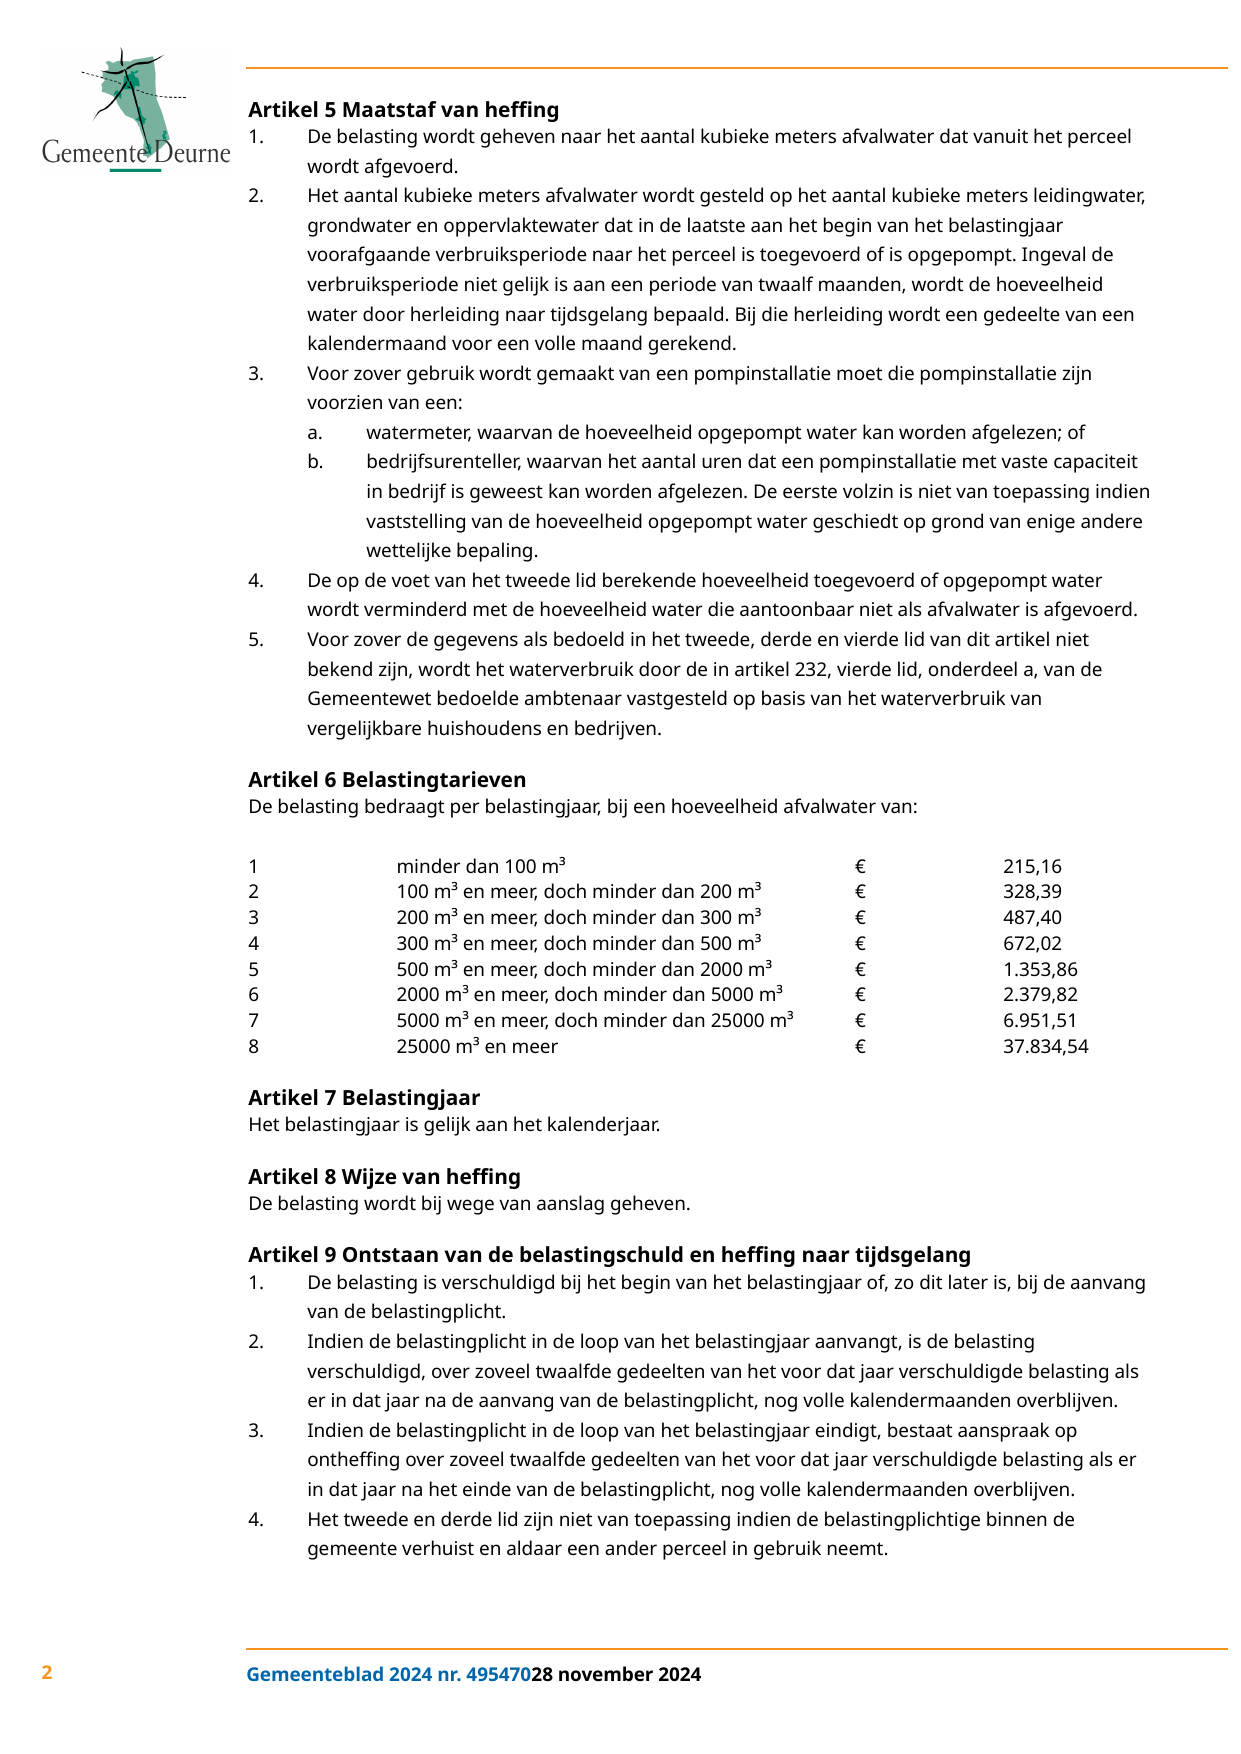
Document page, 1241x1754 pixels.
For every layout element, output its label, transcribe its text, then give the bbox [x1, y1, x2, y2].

table_cell € [855, 1008, 1003, 1033]
text Het belastingjaar is gelijk aan het kalenderjaar. [248, 1111, 1152, 1137]
table_header minder dan 100 m³ [396, 853, 855, 879]
table_cell € [855, 905, 1003, 930]
table_header 215,16 [1003, 853, 1152, 879]
list bedrijfsurenteller, waarvan het aantal uren dat een pompinstallatie met vaste capaciteit in bedrijf is geweest kan worden afgelezen. De eerste volzin is niet van toepassing indien vaststelling van de hoeveelheid opgepompt water geschiedt op grond van enige andere wettelijke bepaling. [307, 449, 1152, 563]
list Voor zover de gegevens als bedoeld in het tweede, derde en vierde lid van dit artikel niet bekend zijn, wordt het waterverbruik door de in artikel 232, vierde lid, onderdeel a, van de Gemeentewet bedoelde ambtenaar vastgesteld op basis van het waterverbruik van vergelijkbare huishoudens en bedrijven. [248, 626, 1152, 741]
list Indien de belastingplicht in de loop van het belastingjaar eindigt, bestaat aanspraak op ontheffing over zoveel twaalfde gedeelten van het voor dat jaar verschuldigde belasting als er in dat jaar na het einde van de belastingplicht, nog volle kalendermaanden overblijven. [248, 1417, 1152, 1502]
table_cell 6 [248, 982, 396, 1007]
table_cell 7 [248, 1008, 396, 1033]
table_cell 300 m³ en meer, doch minder dan 500 m³ [396, 930, 855, 956]
table_cell 37.834,54 [1003, 1033, 1152, 1059]
table_cell 2 [248, 879, 396, 904]
table_cell 672,02 [1003, 930, 1152, 956]
text Artikel 8 Wijze van heffing [248, 1162, 1152, 1190]
table_cell € [855, 930, 1003, 956]
list De belasting wordt geheven naar het aantal kubieke meters afvalwater dat vanuit het perceel wordt afgevoerd. [248, 123, 1152, 178]
table_cell 200 m³ en meer, doch minder dan 300 m³ [396, 905, 855, 930]
table_cell 5 [248, 956, 396, 982]
table_cell 5000 m³ en meer, doch minder dan 25000 m³ [396, 1008, 855, 1033]
text Artikel 7 Belastingjaar [248, 1083, 1152, 1111]
table_cell € [855, 1033, 1003, 1059]
table_cell 2000 m³ en meer, doch minder dan 5000 m³ [396, 982, 855, 1007]
table_cell € [855, 956, 1003, 982]
table_header 1 [248, 853, 396, 879]
table_cell 6.951,51 [1003, 1008, 1152, 1033]
table_cell 328,39 [1003, 879, 1152, 904]
table_header € [855, 853, 1003, 879]
table_cell 487,40 [1003, 905, 1152, 930]
table_cell 3 [248, 905, 396, 930]
table_cell 500 m³ en meer, doch minder dan 2000 m³ [396, 956, 855, 982]
list Indien de belastingplicht in de loop van het belastingjaar aanvangt, is de belasting verschuldigd, over zoveel twaalfde gedeelten van het voor dat jaar verschuldigde belasting als er in dat jaar na de aanvang van de belastingplicht, nog volle kalendermaanden overblijven. [248, 1328, 1152, 1413]
text Artikel 5 Maatstaf van heffing [248, 95, 1152, 123]
table_cell 100 m³ en meer, doch minder dan 200 m³ [396, 879, 855, 904]
list Het tweede en derde lid zijn niet van toepassing indien de belastingplichtige binnen de gemeente verhuist en aldaar een ander perceel in gebruik neemt. [248, 1506, 1152, 1561]
table_cell 1.353,86 [1003, 956, 1152, 982]
table_cell 2.379,82 [1003, 982, 1152, 1007]
text De belasting bedraagt per belastingjaar, bij een hoeveelheid afvalwater van: [248, 794, 1152, 819]
table_cell 8 [248, 1033, 396, 1059]
text De belasting wordt bij wege van aanslag geheven. [248, 1190, 1152, 1216]
list Het aantal kubieke meters afvalwater wordt gesteld op het aantal kubieke meters leidingwater, grondwater en oppervlaktewater dat in de laatste aan het begin van het belastingjaar voorafgaande verbruiksperiode naar het perceel is toegevoerd of is opgepompt. Ingeval de verbruiksperiode niet gelijk is aan een periode van twaalf maanden, wordt de hoeveelheid water door herleiding naar tijdsgelang bepaald. Bij die herleiding wordt een gedeelte van een kalendermaand voor een volle maand gerekend. [248, 182, 1152, 356]
table_cell € [855, 879, 1003, 904]
text Artikel 9 Ontstaan van de belastingschuld en heffing naar tijdsgelang [248, 1241, 1152, 1269]
list De belasting is verschuldigd bij het begin van het belastingjaar of, zo dit later is, bij de aanvang van de belastingplicht. [248, 1269, 1152, 1324]
text Artikel 6 Belastingtarieven [248, 765, 1152, 794]
table_cell 25000 m³ en meer [396, 1033, 855, 1059]
list Voor zover gebruik wordt gemaakt van een pompinstallatie moet die pompinstallatie zijn voorzien van een: [248, 360, 1152, 415]
list watermeter, waarvan de hoeveelheid opgepompt water kan worden afgelezen; of [307, 419, 1152, 445]
picture [41, 47, 231, 172]
list De op de voet van het tweede lid berekende hoeveelheid toegevoerd of opgepompt water wordt verminderd met de hoeveelheid water die aantoonbaar niet als afvalwater is afgevoerd. [248, 567, 1152, 622]
table_cell € [855, 982, 1003, 1007]
table_cell 4 [248, 930, 396, 956]
